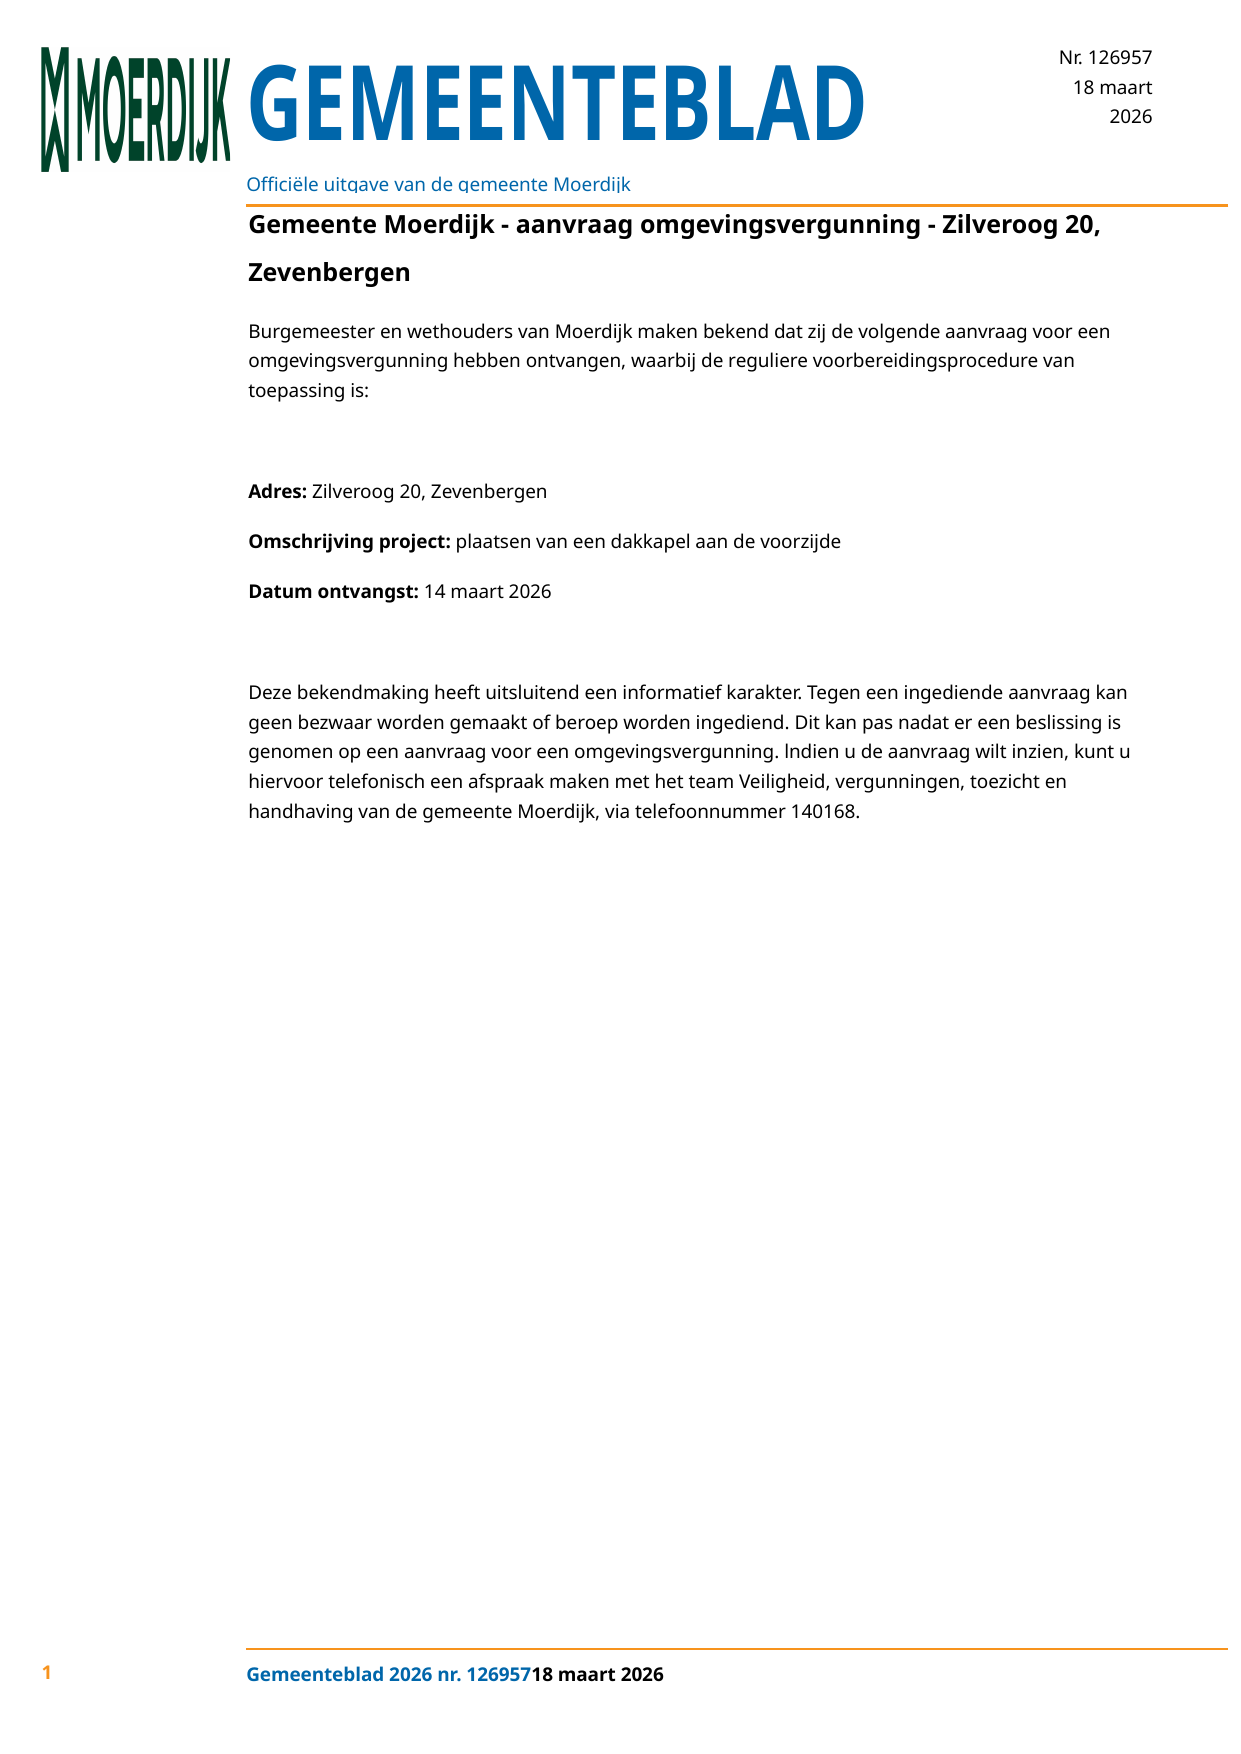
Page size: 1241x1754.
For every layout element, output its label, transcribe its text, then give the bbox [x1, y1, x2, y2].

picture [41, 47, 231, 172]
text Adres: Zilveroog 20, Zevenbergen [248, 478, 1152, 504]
text Deze bekendmaking heeft uitsluitend een informatief karakter. Tegen een ingediende aanvraag kan geen bezwaar worden gemaakt of beroep worden ingediend. Dit kan pas nadat er een beslissing is genomen op een aanvraag voor een omgevingsvergunning. lndien u de aanvraag wilt inzien, kunt u hiervoor telefonisch een afspraak maken met het team Veiligheid, vergunningen, toezicht en handhaving van de gemeente Moerdijk, via telefoonnummer 140168. [248, 679, 1152, 824]
text Burgemeester en wethouders van Moerdijk maken bekend dat zij de volgende aanvraag voor een omgevingsvergunning hebben ontvangen, waarbij de reguliere voorbereidingsprocedure van toepassing is: [248, 318, 1152, 403]
text Datum ontvangst: 14 maart 2026 [248, 579, 1152, 604]
text Omschrijving project: plaatsen van een dakkapel aan de voorzijde [248, 528, 1152, 554]
text Gemeente Moerdijk - aanvraag omgevingsvergunning - Zilveroog 20, Zevenbergen [248, 207, 1152, 288]
